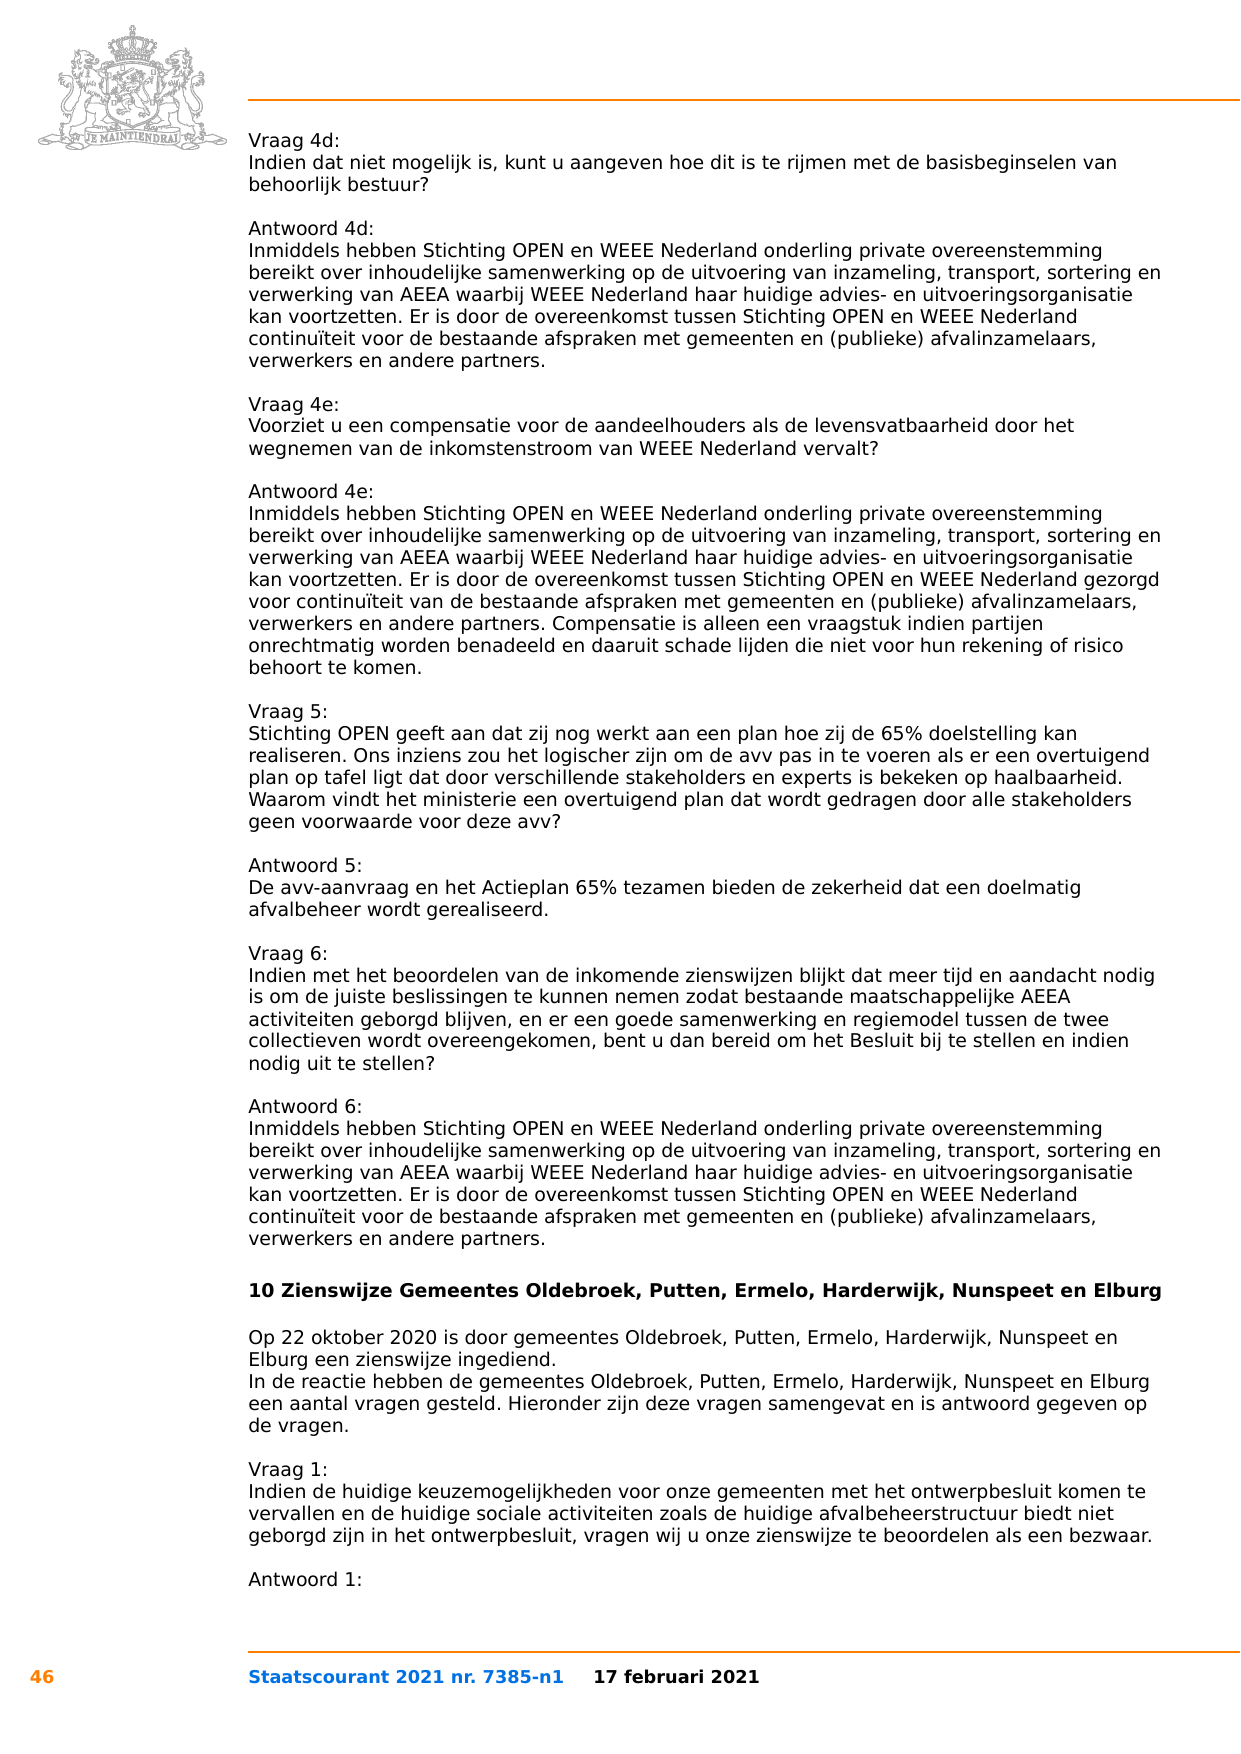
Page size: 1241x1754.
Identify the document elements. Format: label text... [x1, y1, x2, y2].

text Vraag 4d: [248, 130, 1163, 152]
text Antwoord 6: [248, 1096, 1163, 1118]
text Inmiddels hebben Stichting OPEN en WEEE Nederland onderling private overeenstemming bereikt over inhoudelijke samenwerking op de uitvoering van inzameling, transport, sortering en verwerking van AEEA waarbij WEEE Nederland haar huidige advies- en uitvoeringsorganisatie kan voortzetten. Er is door de overeenkomst tussen Stichting OPEN en WEEE Nederland continuïteit voor de bestaande afspraken met gemeenten en (publieke) afvalinzamelaars, verwerkers en andere partners. [248, 1118, 1163, 1250]
text Inmiddels hebben Stichting OPEN en WEEE Nederland onderling private overeenstemming bereikt over inhoudelijke samenwerking op de uitvoering van inzameling, transport, sortering en verwerking van AEEA waarbij WEEE Nederland haar huidige advies- en uitvoeringsorganisatie kan voortzetten. Er is door de overeenkomst tussen Stichting OPEN en WEEE Nederland gezorgd voor continuïteit van de bestaande afspraken met gemeenten en (publieke) afvalinzamelaars, verwerkers en andere partners. Compensatie is alleen een vraagstuk indien partijen onrechtmatig worden benadeeld en daaruit schade lijden die niet voor hun rekening of risico behoort te komen. [248, 503, 1163, 679]
text Inmiddels hebben Stichting OPEN en WEEE Nederland onderling private overeenstemming bereikt over inhoudelijke samenwerking op de uitvoering van inzameling, transport, sortering en verwerking van AEEA waarbij WEEE Nederland haar huidige advies- en uitvoeringsorganisatie kan voortzetten. Er is door de overeenkomst tussen Stichting OPEN en WEEE Nederland continuïteit voor de bestaande afspraken met gemeenten en (publieke) afvalinzamelaars, verwerkers en andere partners. [248, 240, 1163, 372]
text Indien de huidige keuzemogelijkheden voor onze gemeenten met het ontwerpbesluit komen te vervallen en de huidige sociale activiteiten zoals de huidige afvalbeheerstructuur biedt niet geborgd zijn in het ontwerpbesluit, vragen wij u onze zienswijze te beoordelen als een bezwaar. [248, 1481, 1163, 1547]
text Stichting OPEN geeft aan dat zij nog werkt aan een plan hoe zij de 65% doelstelling kan realiseren. Ons inziens zou het logischer zijn om de avv pas in te voeren als er een overtuigend plan op tafel ligt dat door verschillende stakeholders en experts is bekeken op haalbaarheid. Waarom vindt het ministerie een overtuigend plan dat wordt gedragen door alle stakeholders geen voorwaarde voor deze avv? [248, 723, 1163, 833]
picture [38, 25, 227, 150]
text Antwoord 4d: [248, 218, 1163, 240]
text Antwoord 1: [248, 1569, 1163, 1591]
text De avv-aanvraag en het Actieplan 65% tezamen bieden de zekerheid dat een doelmatig afvalbeheer wordt gerealiseerd. [248, 877, 1163, 921]
text Vraag 6: [248, 942, 1163, 964]
text Indien dat niet mogelijk is, kunt u aangeven hoe dit is te rijmen met de basisbeginselen van behoorlijk bestuur? [248, 152, 1163, 196]
text Voorziet u een compensatie voor de aandeelhouders als de levensvatbaarheid door het wegnemen van de inkomstenstroom van WEEE Nederland vervalt? [248, 415, 1163, 459]
text Vraag 1: [248, 1459, 1163, 1481]
text In de reactie hebben de gemeentes Oldebroek, Putten, Ermelo, Harderwijk, Nunspeet en Elburg een aantal vragen gesteld. Hieronder zijn deze vragen samengevat en is antwoord gegeven op de vragen. [248, 1371, 1163, 1437]
text Vraag 4e: [248, 393, 1163, 415]
text Op 22 oktober 2020 is door gemeentes Oldebroek, Putten, Ermelo, Harderwijk, Nunspeet en Elburg een zienswijze ingediend. [248, 1327, 1163, 1371]
text Indien met het beoordelen van de inkomende zienswijzen blijkt dat meer tijd en aandacht nodig is om de juiste beslissingen te kunnen nemen zodat bestaande maatschappelijke AEEA activiteiten geborgd blijven, en er een goede samenwerking en regiemodel tussen de twee collectieven wordt overeengekomen, bent u dan bereid om het Besluit bij te stellen en indien nodig uit te stellen? [248, 964, 1163, 1074]
text Antwoord 4e: [248, 481, 1163, 503]
subtitle 10 Zienswijze Gemeentes Oldebroek, Putten, Ermelo, Harderwijk, Nunspeet en Elburg [248, 1280, 1163, 1302]
text Vraag 5: [248, 701, 1163, 723]
text Antwoord 5: [248, 855, 1163, 877]
